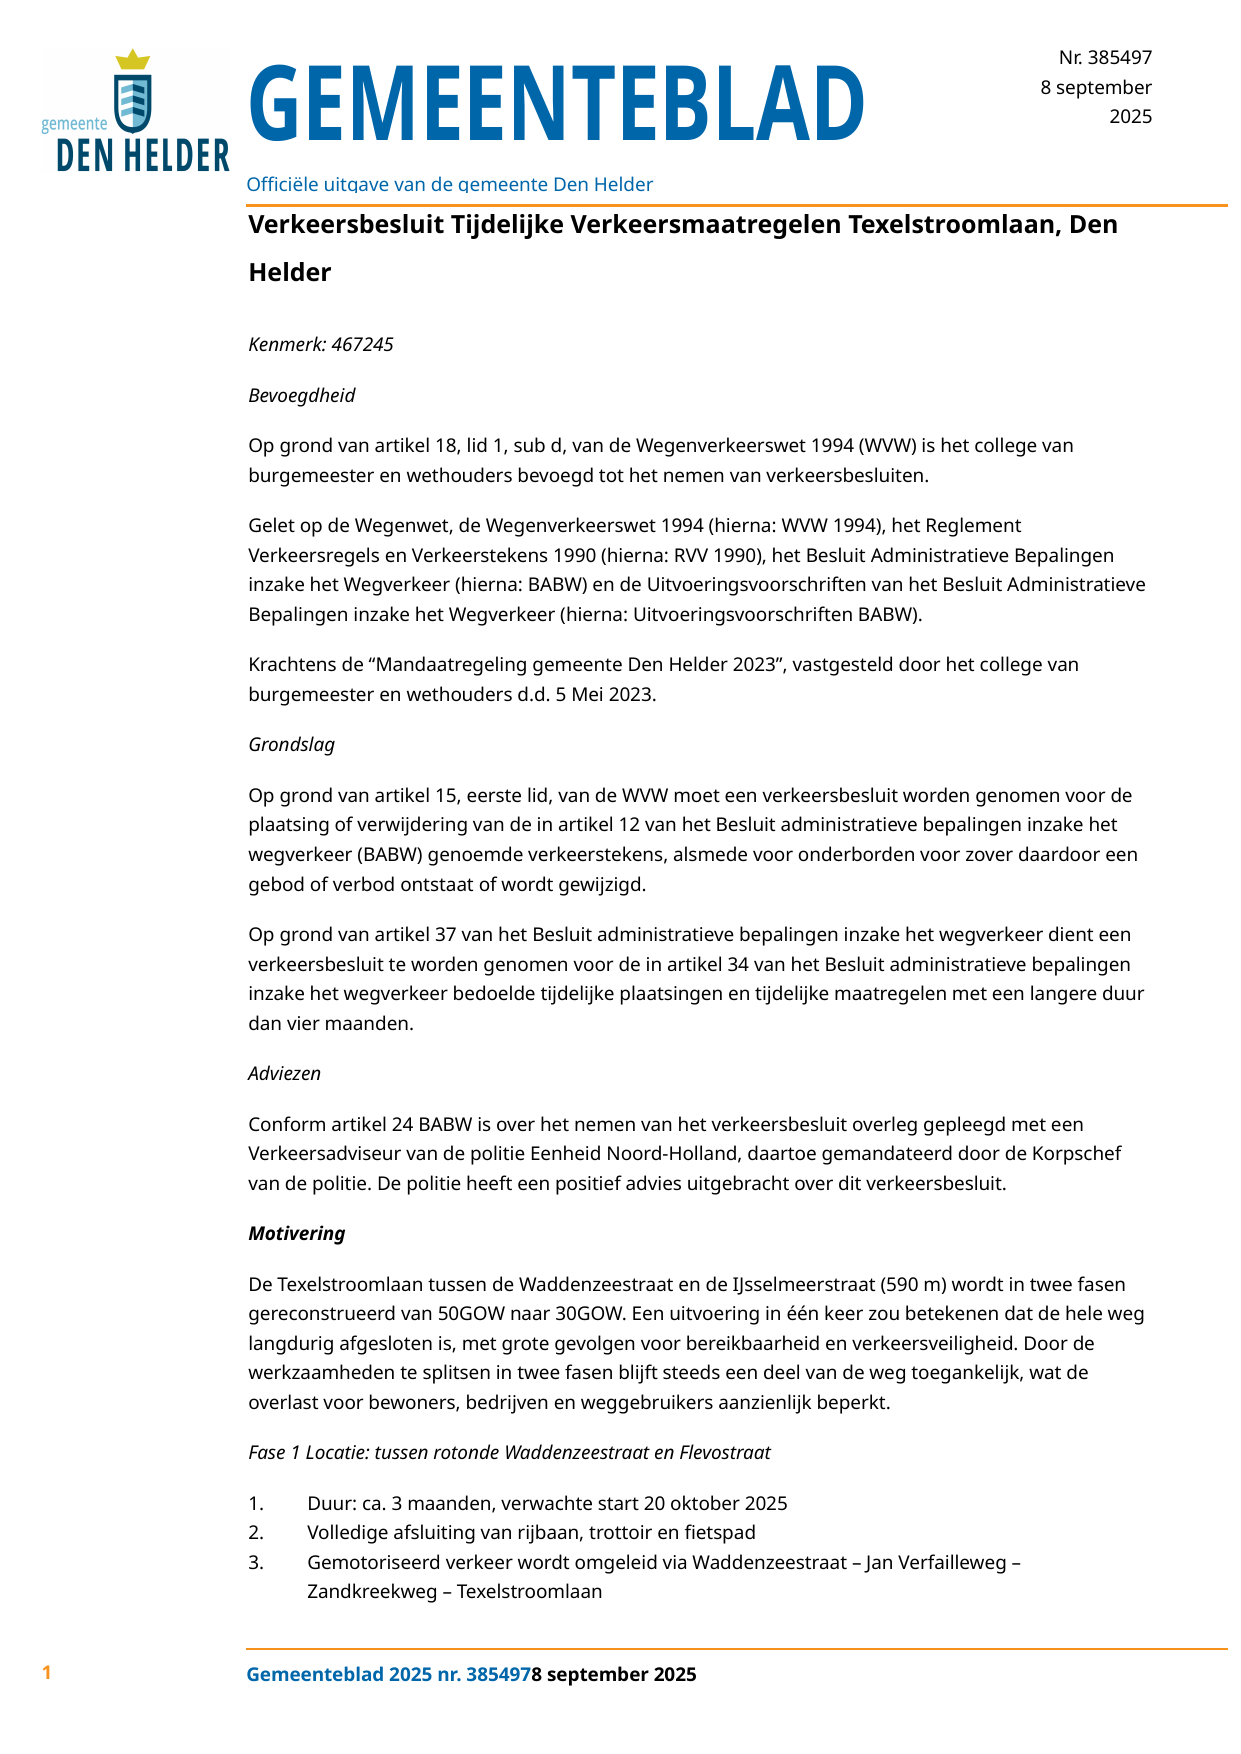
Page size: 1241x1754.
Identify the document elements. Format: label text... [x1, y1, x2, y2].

list Duur: ca. 3 maanden, verwachte start 20 oktober 2025 [248, 1490, 1152, 1516]
picture [41, 47, 231, 172]
text Fase 1 Locatie: tussen rotonde Waddenzeestraat en Flevostraat [248, 1439, 1152, 1465]
list Volledige afsluiting van rijbaan, trottoir en fietspad [248, 1519, 1152, 1545]
text Adviezen [248, 1060, 1152, 1086]
picture [130, 157, 135, 172]
text Gelet op de Wegenwet, de Wegenverkeerswet 1994 (hierna: WVW 1994), het Reglement Verkeersregels en Verkeerstekens 1990 (hierna: RVV 1990), het Besluit Administratieve Bepalingen inzake het Wegverkeer (hierna: BABW) en de Uitvoeringsvoorschriften van het Besluit Administratieve Bepalingen inzake het Wegverkeer (hierna: Uitvoeringsvoorschriften BABW). [248, 512, 1152, 627]
text Verkeersbesluit Tijdelijke Verkeersmaatregelen Texelstroomlaan, Den Helder [248, 207, 1152, 288]
list Gemotoriseerd verkeer wordt omgeleid via Waddenzeestraat – Jan Verfailleweg – Zandkreekweg – Texelstroomlaan [248, 1549, 1152, 1604]
picture [100, 154, 106, 172]
text De Texelstroomlaan tussen de Waddenzeestraat en de IJsselmeerstraat (590 m) wordt in twee fasen gereconstrueerd van 50GOW naar 30GOW. Een uitvoering in één keer zou betekenen dat de hele weg langdurig afgesloten is, met grote gevolgen voor bereikbaarheid en verkeersveiligheid. Door de werkzaamheden te splitsen in twee fasen blijft steeds een deel van de weg toegankelijk, wat de overlast voor bewoners, bedrijven en weggebruikers aanzienlijk beperkt. [248, 1271, 1152, 1415]
picture [182, 144, 187, 165]
text Conform artikel 24 BABW is over het nemen van het verkeersbesluit overleg gepleegd met een Verkeersadviseur van de politie Eenheid Noord-Holland, daartoe gemandateerd door de Korpschef van de politie. De politie heeft een positief advies uitgebracht over dit verkeersbesluit. [248, 1111, 1152, 1196]
picture [63, 144, 68, 165]
text Bevoegdheid [248, 382, 1152, 408]
picture [220, 160, 224, 172]
text Motivering [248, 1220, 1152, 1246]
text Kenmerk: 467245 [248, 332, 1152, 357]
text Op grond van artikel 15, eerste lid, van de WVW moet een verkeersbesluit worden genomen voor de plaatsing of verwijdering van de in artikel 12 van het Besluit administratieve bepalingen inzake het wegverkeer (BABW) genoemde verkeerstekens, alsmede voor onderborden voor zover daardoor een gebod of verbod ontstaat of wordt gewijzigd. [248, 782, 1152, 896]
text Op grond van artikel 18, lid 1, sub d, van de Wegenverkeerswet 1994 (WVW) is het college van burgemeester en wethouders bevoegd tot het nemen van verkeersbesluiten. [248, 432, 1152, 488]
text Op grond van artikel 37 van het Besluit administratieve bepalingen inzake het wegverkeer dient een verkeersbesluit te worden genomen voor de in artikel 34 van het Besluit administratieve bepalingen inzake het wegverkeer bedoelde tijdelijke plaatsingen en tijdelijke maatregelen met een langere duur dan vier maanden. [248, 921, 1152, 1036]
text Grondslag [248, 732, 1152, 757]
text Krachtens de “Mandaatregeling gemeente Den Helder 2023”, vastgesteld door het college van burgemeester en wethouders d.d. 5 Mei 2023. [248, 652, 1152, 707]
